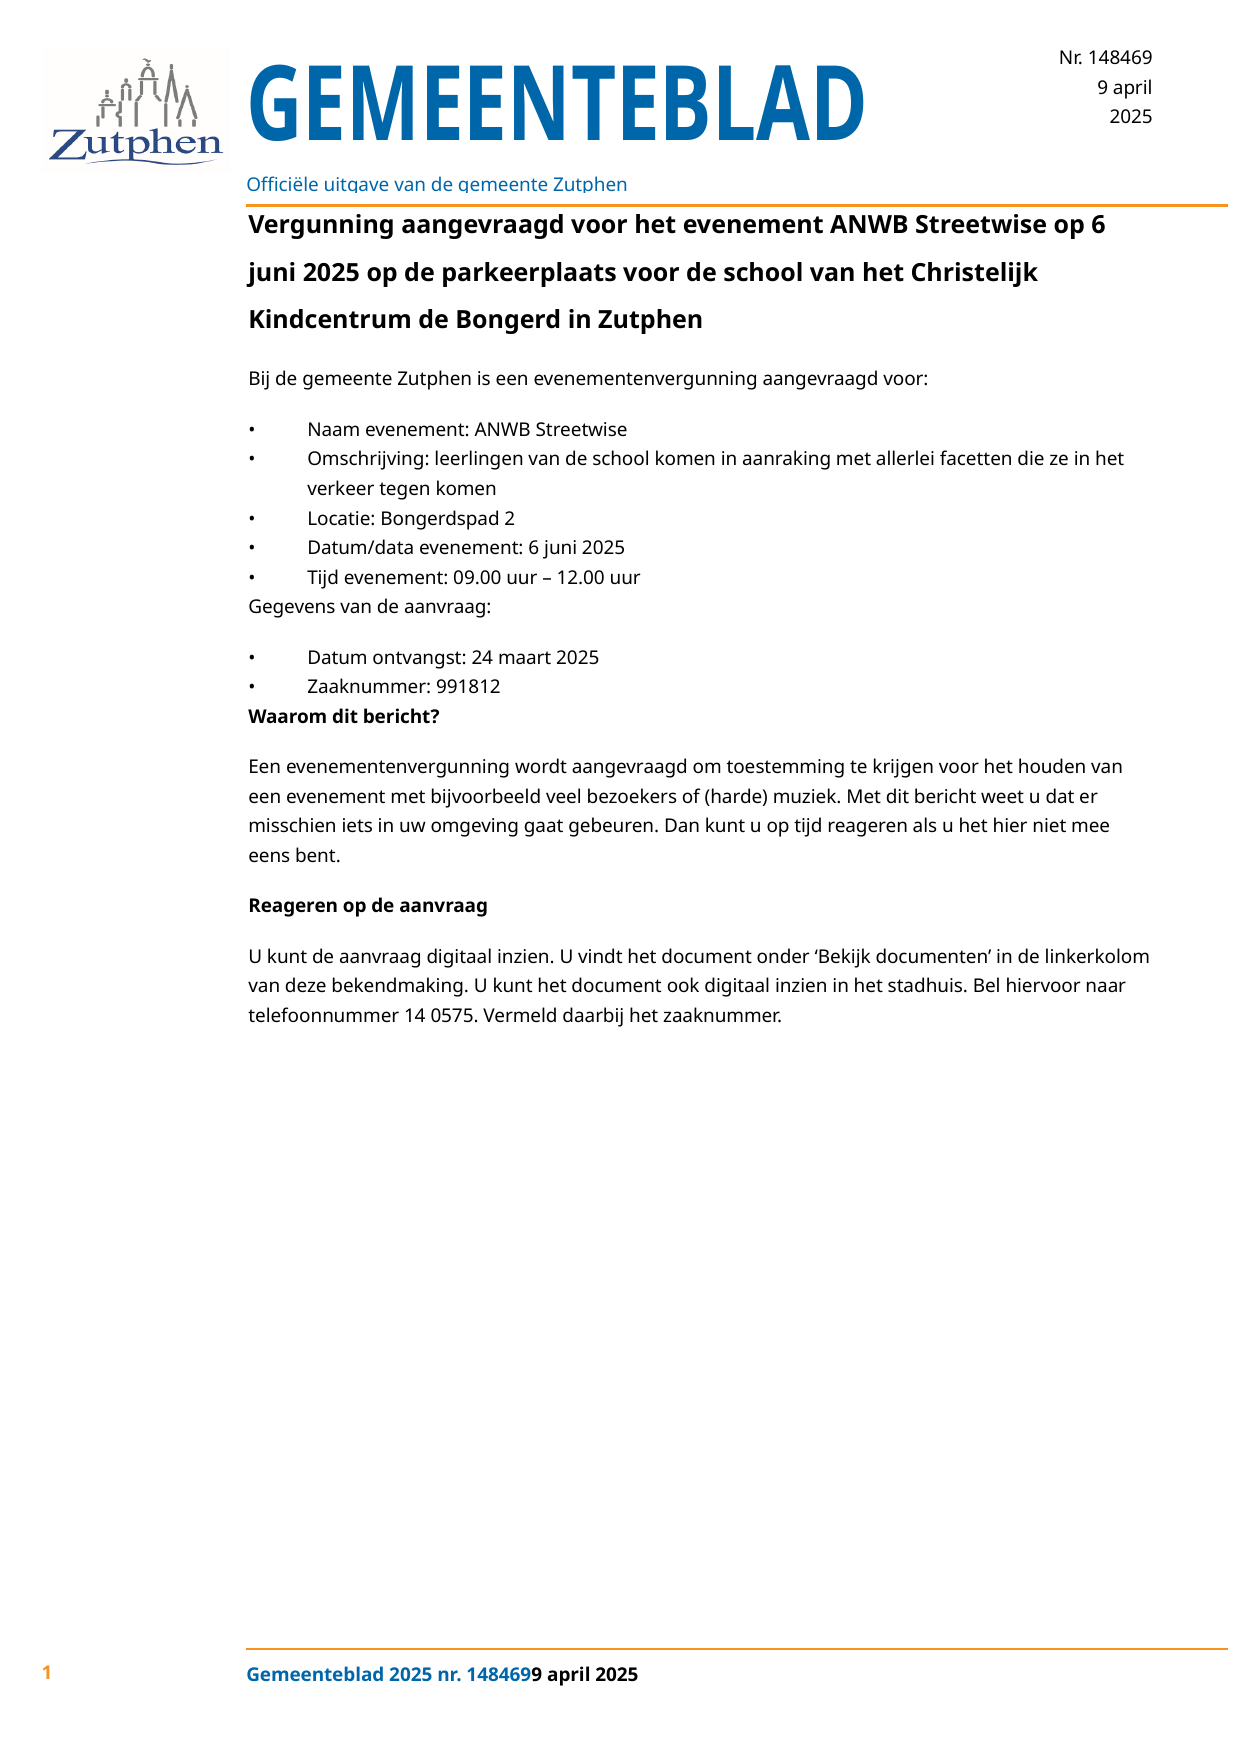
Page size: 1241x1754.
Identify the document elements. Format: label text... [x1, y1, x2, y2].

list Datum/data evenement: 6 juni 2025 [248, 534, 1152, 560]
list Locatie: Bongerdspad 2 [248, 505, 1152, 530]
text Reageren op de aanvraag [248, 893, 1152, 918]
text Vergunning aangevraagd voor het evenement ANWB Streetwise op 6 juni 2025 op de parkeerplaats voor de school van het Christelijk Kindcentrum de Bongerd in Zutphen [248, 207, 1152, 336]
picture [41, 47, 231, 172]
list Tijd evenement: 09.00 uur – 12.00 uur [248, 564, 1152, 589]
list Naam evenement: ANWB Streetwise [248, 416, 1152, 442]
text Bij de gemeente Zutphen is een evenementenvergunning aangevraagd voor: [248, 366, 1152, 391]
text Een evenementenvergunning wordt aangevraagd om toestemming te krijgen voor het houden van een evenement met bijvoorbeeld veel bezoekers of (harde) muziek. Met dit bericht weet u dat er misschien iets in uw omgeving gaat gebeuren. Dan kunt u op tijd reageren als u het hier niet mee eens bent. [248, 753, 1152, 868]
list Omschrijving: leerlingen van de school komen in aanraking met allerlei facetten die ze in het verkeer tegen komen [248, 446, 1152, 501]
list Zaaknummer: 991812 [248, 673, 1152, 699]
text Gegevens van de aanvraag: [248, 593, 1152, 619]
text U kunt de aanvraag digitaal inzien. U vindt het document onder ‘Bekijk documenten’ in de linkerkolom van deze bekendmaking. U kunt het document ook digitaal inzien in het stadhuis. Bel hiervoor naar telefoonnummer 14 0575. Vermeld daarbij het zaaknummer. [248, 943, 1152, 1028]
text Waarom dit bericht? [248, 703, 1152, 729]
list Datum ontvangst: 24 maart 2025 [248, 644, 1152, 669]
